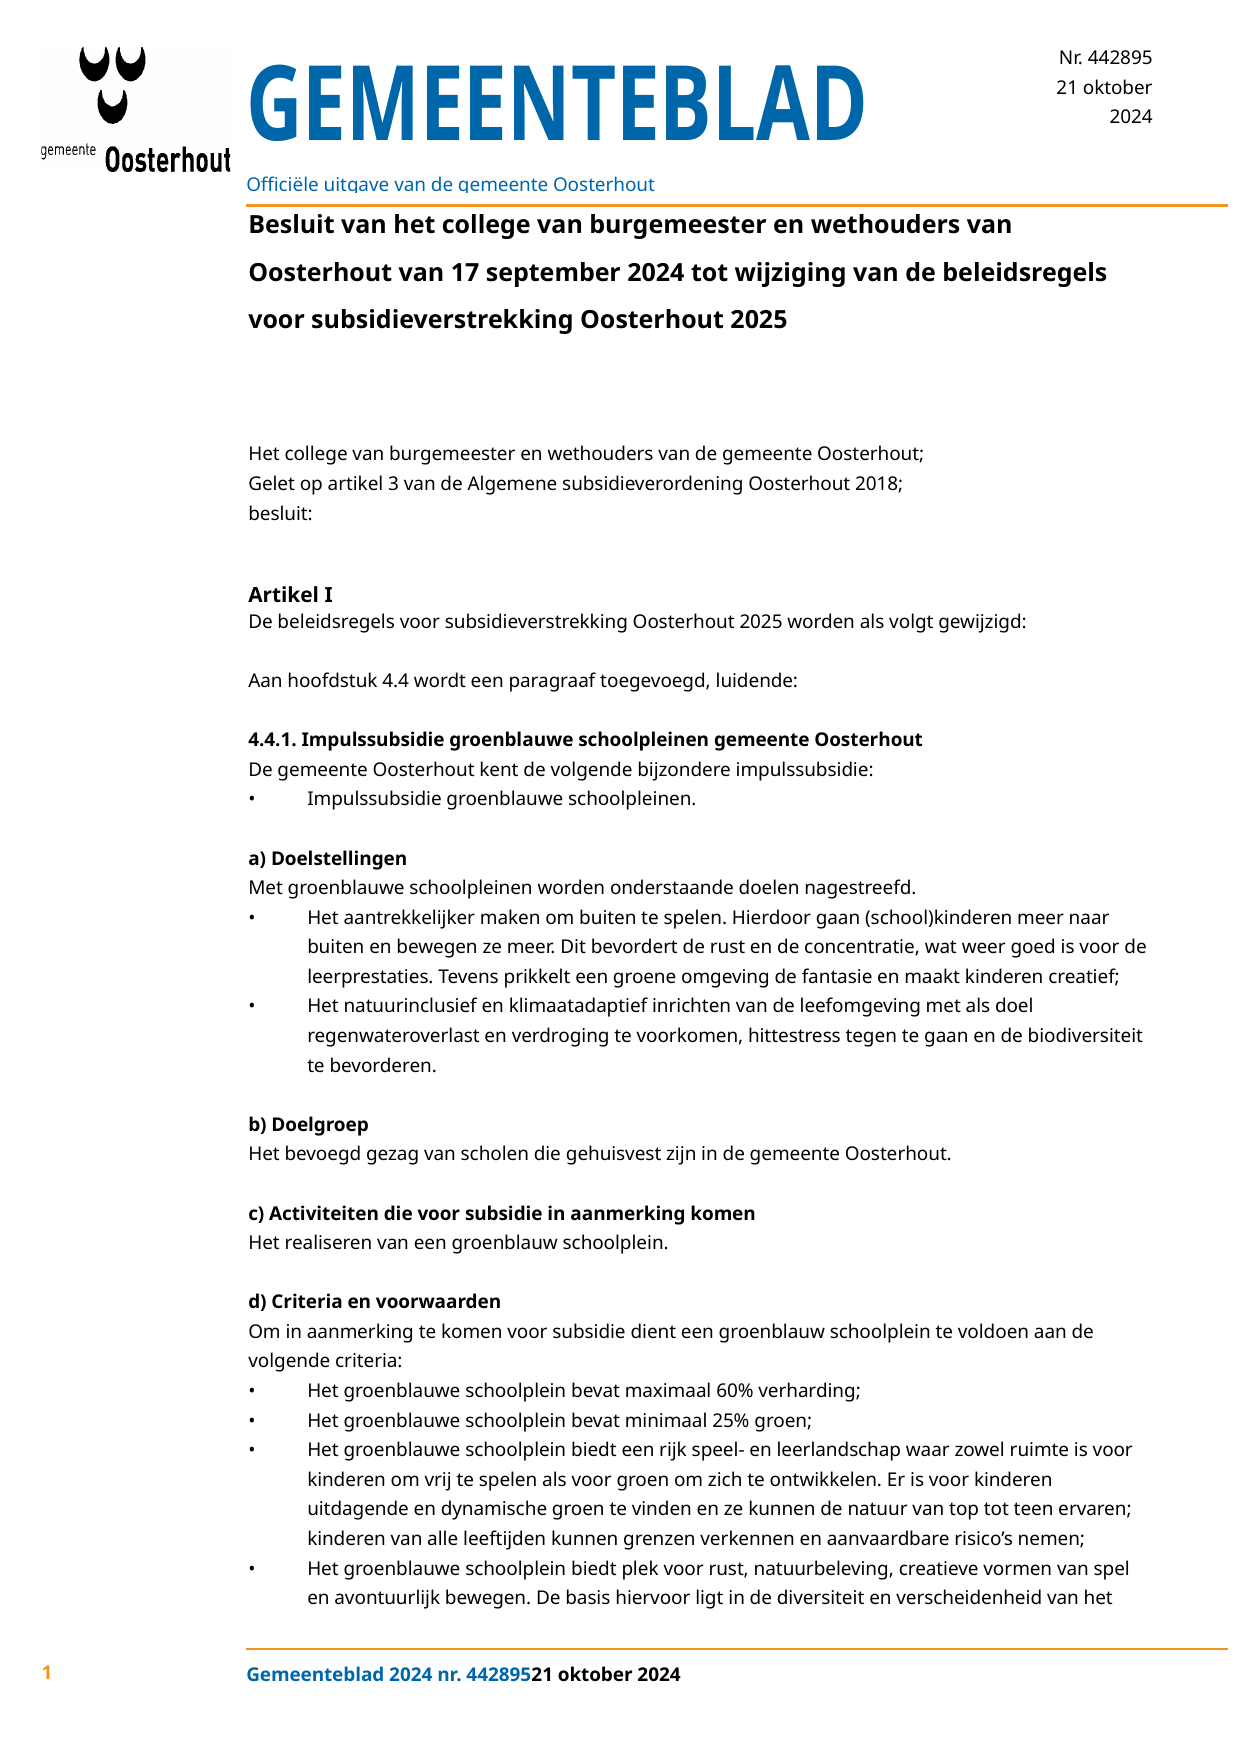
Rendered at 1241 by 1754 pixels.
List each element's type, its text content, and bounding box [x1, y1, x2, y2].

text c) Activiteiten die voor subsidie in aanmerking komen [248, 1200, 1152, 1226]
text besluit: [248, 500, 1152, 525]
text d) Criteria en voorwaarden [248, 1288, 1152, 1314]
picture [41, 47, 231, 172]
text a) Doelstellingen [248, 845, 1152, 871]
text Om in aanmerking te komen voor subsidie dient een groenblauw schoolplein te voldoen aan de volgende criteria: [248, 1318, 1152, 1373]
text Besluit van het college van burgemeester en wethouders van Oosterhout van 17 september 2024 tot wijziging van de beleidsregels voor subsidieverstrekking Oosterhout 2025 [248, 207, 1152, 336]
text De gemeente Oosterhout kent de volgende bijzondere impulssubsidie: [248, 756, 1152, 782]
text Artikel I [248, 580, 1152, 608]
text b) Doelgroep [248, 1111, 1152, 1137]
list Het groenblauwe schoolplein biedt plek voor rust, natuurbeleving, creatieve vormen van spel en avontuurlijk bewegen. De basis hiervoor ligt in de diversiteit en verscheidenheid van het [248, 1555, 1152, 1610]
list Het natuurinclusief en klimaatadaptief inrichten van de leefomgeving met als doel regenwateroverlast en verdroging te voorkomen, hittestress tegen te gaan en de biodiversiteit te bevorderen. [248, 993, 1152, 1078]
text Aan hoofdstuk 4.4 wordt een paragraaf toegevoegd, luidende: [248, 667, 1152, 693]
list Het groenblauwe schoolplein bevat maximaal 60% verharding; [248, 1377, 1152, 1403]
text Gelet op artikel 3 van de Algemene subsidieverordening Oosterhout 2018; [248, 470, 1152, 496]
text 4.4.1. Impulssubsidie groenblauwe schoolpleinen gemeente Oosterhout [248, 726, 1152, 752]
text Met groenblauwe schoolpleinen worden onderstaande doelen nagestreefd. [248, 874, 1152, 900]
list Het groenblauwe schoolplein biedt een rijk speel- en leerlandschap waar zowel ruimte is voor kinderen om vrij te spelen als voor groen om zich te ontwikkelen. Er is voor kinderen uitdagende en dynamische groen te vinden en ze kunnen de natuur van top tot teen ervaren; kinderen van alle leeftijden kunnen grenzen verkennen en aanvaardbare risico’s nemen; [248, 1436, 1152, 1551]
list Impulssubsidie groenblauwe schoolpleinen. [248, 786, 1152, 811]
list Het aantrekkelijker maken om buiten te spelen. Hierdoor gaan (school)kinderen meer naar buiten en bewegen ze meer. Dit bevordert de rust en de concentratie, wat weer goed is voor de leerprestaties. Tevens prikkelt een groene omgeving de fantasie en maakt kinderen creatief; [248, 904, 1152, 989]
text Het bevoegd gezag van scholen die gehuisvest zijn in de gemeente Oosterhout. [248, 1141, 1152, 1166]
text Het realiseren van een groenblauw schoolplein. [248, 1229, 1152, 1255]
list Het groenblauwe schoolplein bevat minimaal 25% groen; [248, 1407, 1152, 1433]
text De beleidsregels voor subsidieverstrekking Oosterhout 2025 worden als volgt gewijzigd: [248, 608, 1152, 634]
text Het college van burgemeester en wethouders van de gemeente Oosterhout; [248, 441, 1152, 466]
